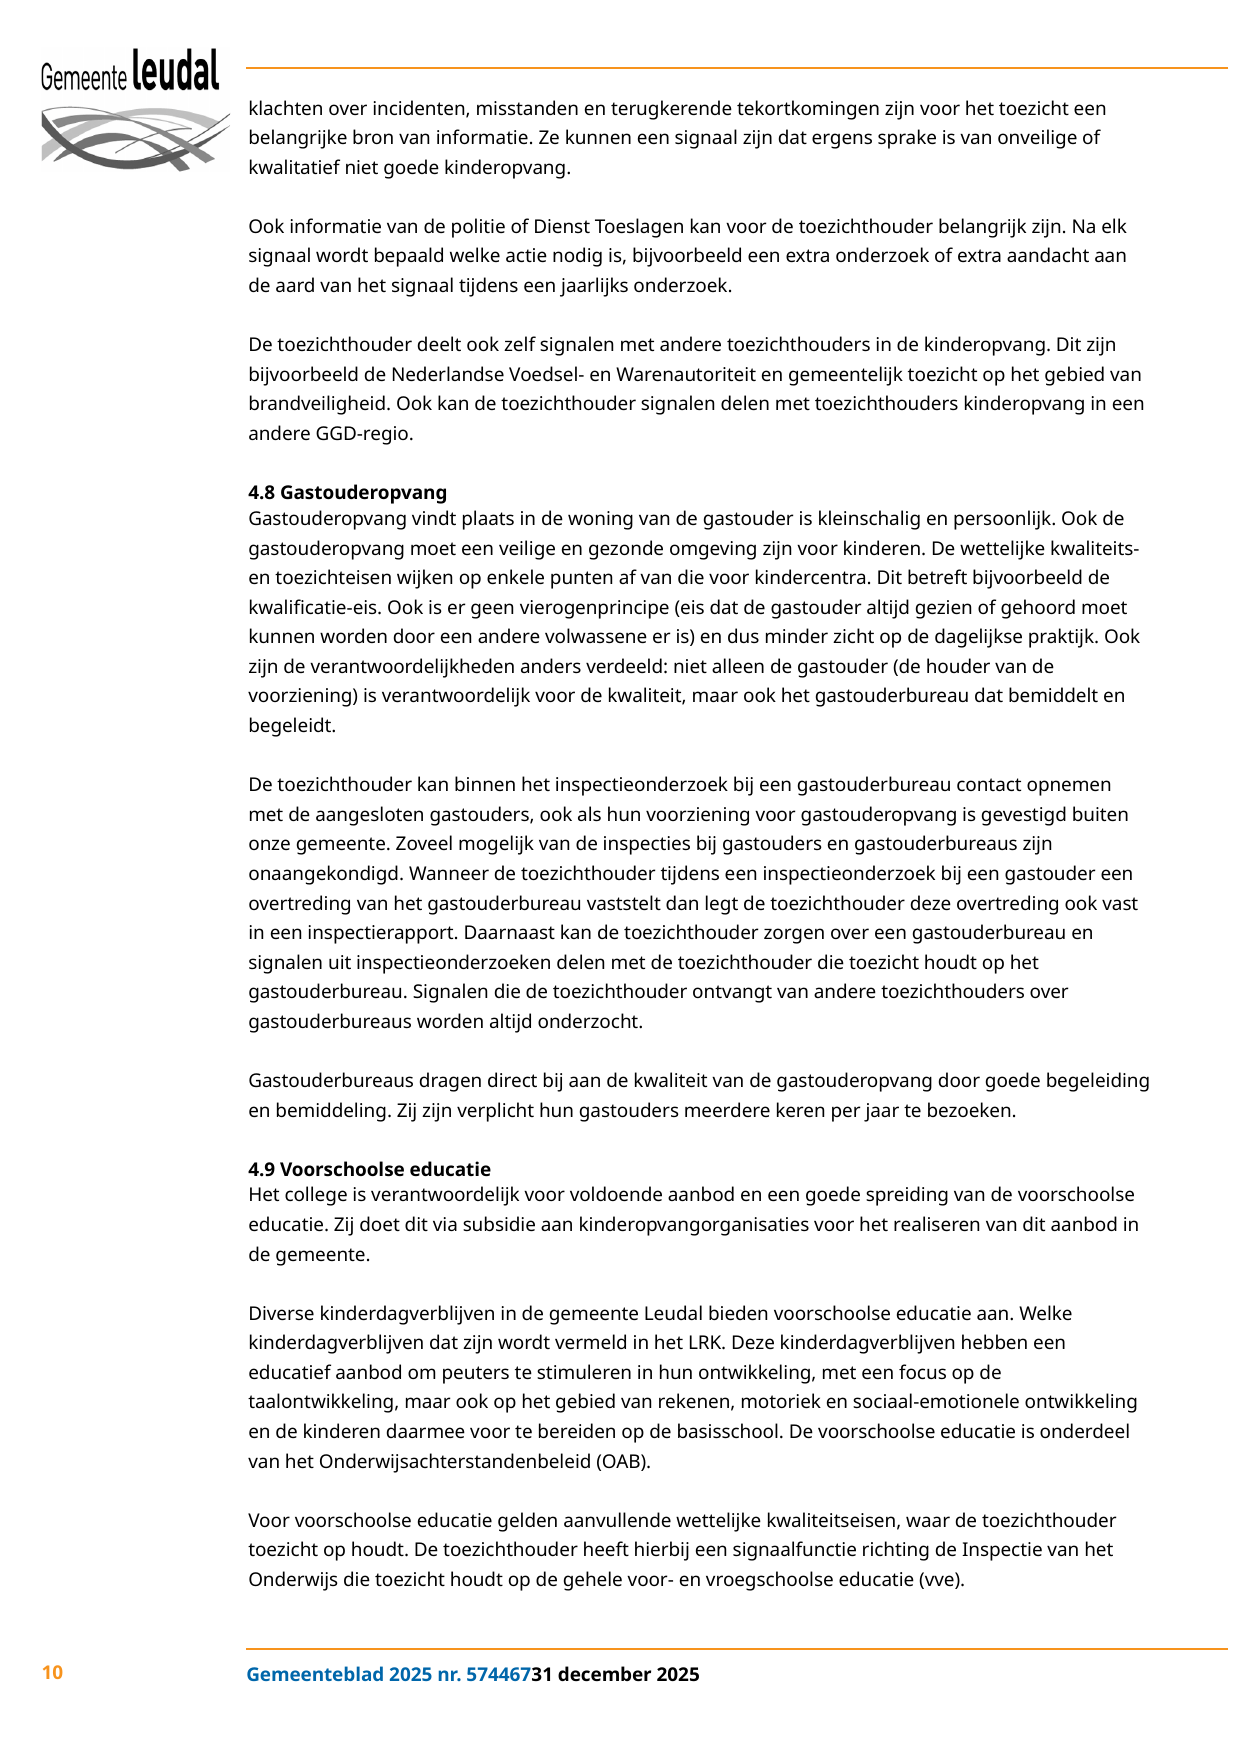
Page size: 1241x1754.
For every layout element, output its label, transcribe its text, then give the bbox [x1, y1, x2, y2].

text Diverse kinderdagverblijven in de gemeente Leudal bieden voorschoolse educatie aan. Welke kinderdagverblijven dat zijn wordt vermeld in het LRK. Deze kinderdagverblijven hebben een educatief aanbod om peuters te stimuleren in hun ontwikkeling, met een focus op de taalontwikkeling, maar ook op het gebied van rekenen, motoriek en sociaal-emotionele ontwikkeling en de kinderen daarmee voor te bereiden op de basisschool. De voorschoolse educatie is onderdeel van het Onderwijsachterstandenbeleid (OAB). [248, 1300, 1152, 1474]
text Gastouderbureaus dragen direct bij aan de kwaliteit van de gastouderopvang door goede begeleiding en bemiddeling. Zij zijn verplicht hun gastouders meerdere keren per jaar te bezoeken. [248, 1067, 1152, 1122]
text Gastouderopvang vindt plaats in de woning van de gastouder is kleinschalig en persoonlijk. Ook de gastouderopvang moet een veilige en gezonde omgeving zijn voor kinderen. De wettelijke kwaliteits- en toezichteisen wijken op enkele punten af van die voor kindercentra. Dit betreft bijvoorbeeld de kwalificatie-eis. Ook is er geen vierogenprincipe (eis dat de gastouder altijd gezien of gehoord moet kunnen worden door een andere volwassene er is) en dus minder zicht op de dagelijkse praktijk. Ook zijn de verantwoordelijkheden anders verdeeld: niet alleen de gastouder (de houder van de voorziening) is verantwoordelijk voor de kwaliteit, maar ook het gastouderbureau dat bemiddelt en begeleidt. [248, 505, 1152, 738]
text De toezichthouder kan binnen het inspectieonderzoek bij een gastouderbureau contact opnemen met de aangesloten gastouders, ook als hun voorziening voor gastouderopvang is gevestigd buiten onze gemeente. Zoveel mogelijk van de inspecties bij gastouders en gastouderbureaus zijn onaangekondigd. Wanneer de toezichthouder tijdens een inspectieonderzoek bij een gastouder een overtreding van het gastouderbureau vaststelt dan legt de toezichthouder deze overtreding ook vast in een inspectierapport. Daarnaast kan de toezichthouder zorgen over een gastouderbureau en signalen uit inspectieonderzoeken delen met de toezichthouder die toezicht houdt op het gastouderbureau. Signalen die de toezichthouder ontvangt van andere toezichthouders over gastouderbureaus worden altijd onderzocht. [248, 771, 1152, 1034]
text De toezichthouder deelt ook zelf signalen met andere toezichthouders in de kinderopvang. Dit zijn bijvoorbeeld de Nederlandse Voedsel- en Warenautoriteit en gemeentelijk toezicht op het gebied van brandveiligheid. Ook kan de toezichthouder signalen delen met toezichthouders kinderopvang in een andere GGD-regio. [248, 331, 1152, 446]
picture [41, 47, 231, 172]
text 4.8 Gastouderopvang [248, 479, 1152, 505]
text 4.9 Voorschoolse educatie [248, 1156, 1152, 1182]
text klachten over incidenten, misstanden en terugkerende tekortkomingen zijn voor het toezicht een belangrijke bron van informatie. Ze kunnen een signaal zijn dat ergens sprake is van onveilige of kwalitatief niet goede kinderopvang. [248, 95, 1152, 180]
text Ook informatie van de politie of Dienst Toeslagen kan voor de toezichthouder belangrijk zijn. Na elk signaal wordt bepaald welke actie nodig is, bijvoorbeeld een extra onderzoek of extra aandacht aan de aard van het signaal tijdens een jaarlijks onderzoek. [248, 213, 1152, 298]
text Het college is verantwoordelijk voor voldoende aanbod en een goede spreiding van de voorschoolse educatie. Zij doet dit via subsidie aan kinderopvangorganisaties voor het realiseren van dit aanbod in de gemeente. [248, 1182, 1152, 1267]
text Voor voorschoolse educatie gelden aanvullende wettelijke kwaliteitseisen, waar de toezichthouder toezicht op houdt. De toezichthouder heeft hierbij een signaalfunctie richting de Inspectie van het Onderwijs die toezicht houdt op de gehele voor- en vroegschoolse educatie (vve). [248, 1507, 1152, 1592]
